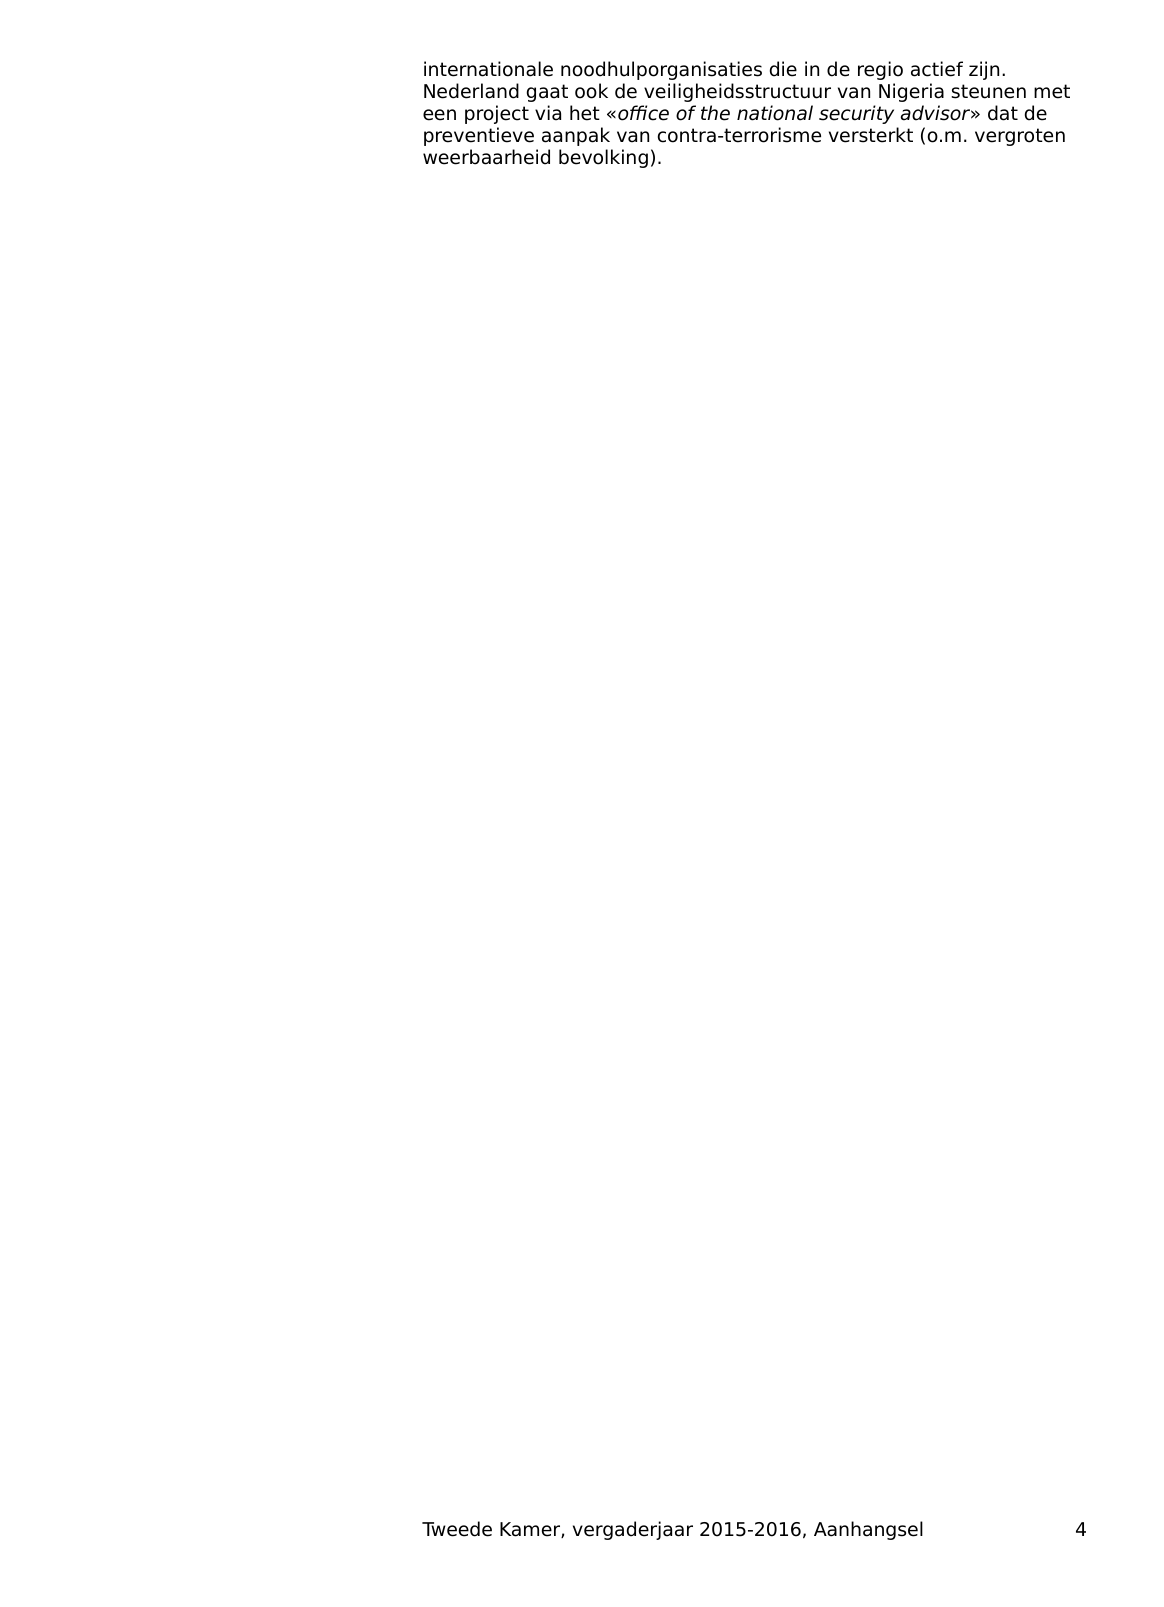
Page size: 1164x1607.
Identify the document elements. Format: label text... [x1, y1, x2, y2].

text internationale noodhulporganisaties die in de regio actief zijn. Nederland gaat ook de veiligheidsstructuur van Nigeria steunen met een project via het «office of the national security advisor» dat de preventieve aanpak van contra-terrorisme versterkt (o.m. vergroten weerbaarheid bevolking). [422, 59, 1087, 169]
